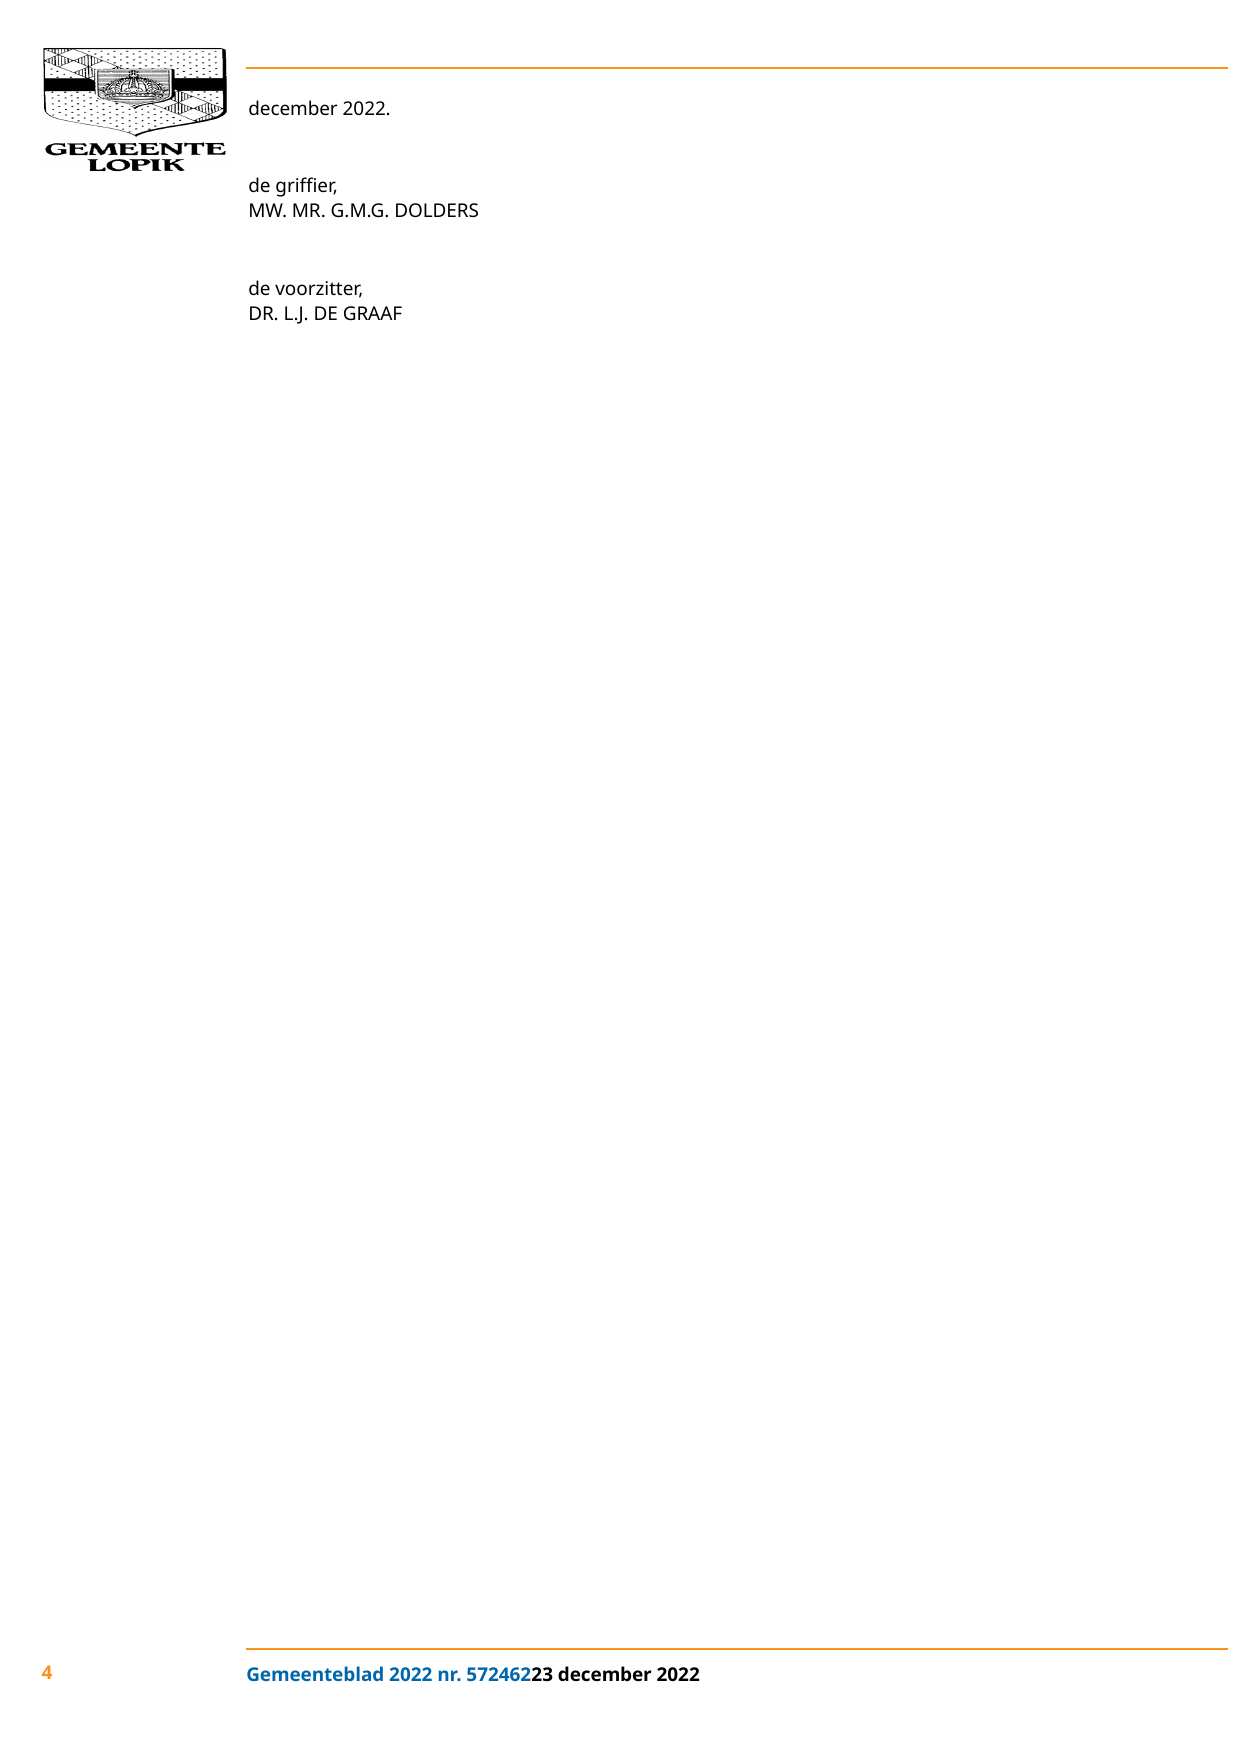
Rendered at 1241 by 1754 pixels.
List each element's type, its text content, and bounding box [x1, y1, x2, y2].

text DR. L.J. DE GRAAF [248, 301, 1152, 326]
text MW. MR. G.M.G. DOLDERS [248, 198, 1152, 223]
text de voorzitter, [248, 275, 1152, 301]
text de griffier, [248, 172, 1152, 198]
picture [41, 47, 231, 172]
text december 2022. [248, 95, 1152, 121]
